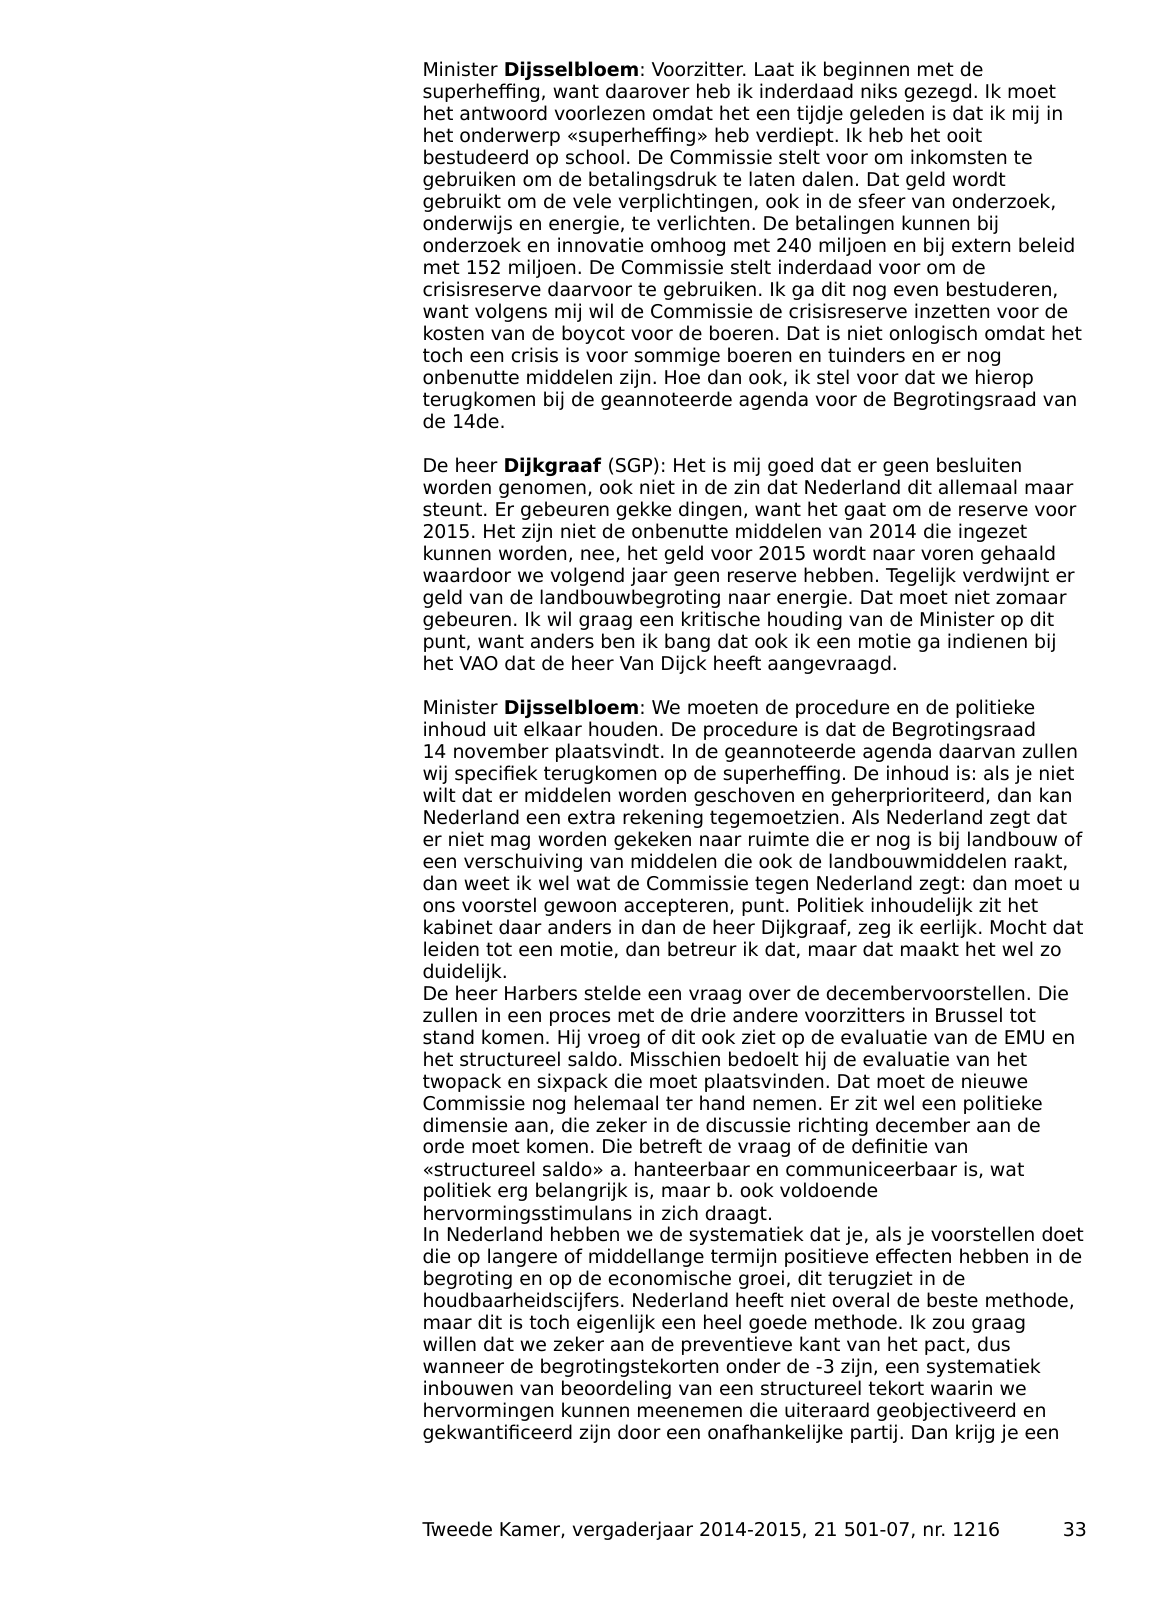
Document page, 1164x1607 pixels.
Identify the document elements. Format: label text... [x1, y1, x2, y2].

text In Nederland hebben we de systematiek dat je, als je voorstellen doet die op langere of middellange termijn positieve effecten hebben in de begroting en op de economische groei, dit terugziet in de houdbaarheidscijfers. Nederland heeft niet overal de beste methode, maar dit is toch eigenlijk een heel goede methode. Ik zou graag willen dat we zeker aan de preventieve kant van het pact, dus wanneer de begrotingstekorten onder de -3 zijn, een systematiek inbouwen van beoordeling van een structureel tekort waarin we hervormingen kunnen meenemen die uiteraard geobjectiveerd en gekwantificeerd zijn door een onafhankelijke partij. Dan krijg je een [422, 1224, 1087, 1444]
text De heer Dijkgraaf (SGP): Het is mij goed dat er geen besluiten worden genomen, ook niet in de zin dat Nederland dit allemaal maar steunt. Er gebeuren gekke dingen, want het gaat om de reserve voor 2015. Het zijn niet de onbenutte middelen van 2014 die ingezet kunnen worden, nee, het geld voor 2015 wordt naar voren gehaald waardoor we volgend jaar geen reserve hebben. Tegelijk verdwijnt er geld van de landbouwbegroting naar energie. Dat moet niet zomaar gebeuren. Ik wil graag een kritische houding van de Minister op dit punt, want anders ben ik bang dat ook ik een motie ga indienen bij het VAO dat de heer Van Dijck heeft aangevraagd. [422, 455, 1087, 675]
text De heer Harbers stelde een vraag over de decembervoorstellen. Die zullen in een proces met de drie andere voorzitters in Brussel tot stand komen. Hij vroeg of dit ook ziet op de evaluatie van de EMU en het structureel saldo. Misschien bedoelt hij de evaluatie van het twopack en sixpack die moet plaatsvinden. Dat moet de nieuwe Commissie nog helemaal ter hand nemen. Er zit wel een politieke dimensie aan, die zeker in de discussie richting december aan de orde moet komen. Die betreft de vraag of de definitie van «structureel saldo» a. hanteerbaar en communiceerbaar is, wat politiek erg belangrijk is, maar b. ook voldoende hervormingsstimulans in zich draagt. [422, 983, 1087, 1224]
text Minister Dijsselbloem: Voorzitter. Laat ik beginnen met de superheffing, want daarover heb ik inderdaad niks gezegd. Ik moet het antwoord voorlezen omdat het een tijdje geleden is dat ik mij in het onderwerp «superheffing» heb verdiept. Ik heb het ooit bestudeerd op school. De Commissie stelt voor om inkomsten te gebruiken om de betalingsdruk te laten dalen. Dat geld wordt gebruikt om de vele verplichtingen, ook in de sfeer van onderzoek, onderwijs en energie, te verlichten. De betalingen kunnen bij onderzoek en innovatie omhoog met 240 miljoen en bij extern beleid met 152 miljoen. De Commissie stelt inderdaad voor om de crisisreserve daarvoor te gebruiken. Ik ga dit nog even bestuderen, want volgens mij wil de Commissie de crisisreserve inzetten voor de kosten van de boycot voor de boeren. Dat is niet onlogisch omdat het toch een crisis is voor sommige boeren en tuinders en er nog onbenutte middelen zijn. Hoe dan ook, ik stel voor dat we hierop terugkomen bij de geannoteerde agenda voor de Begrotingsraad van de 14de. [422, 59, 1087, 433]
text Minister Dijsselbloem: We moeten de procedure en de politieke inhoud uit elkaar houden. De procedure is dat de Begrotingsraad 14 november plaatsvindt. In de geannoteerde agenda daarvan zullen wij specifiek terugkomen op de superheffing. De inhoud is: als je niet wilt dat er middelen worden geschoven en geherprioriteerd, dan kan Nederland een extra rekening tegemoetzien. Als Nederland zegt dat er niet mag worden gekeken naar ruimte die er nog is bij landbouw of een verschuiving van middelen die ook de landbouwmiddelen raakt, dan weet ik wel wat de Commissie tegen Nederland zegt: dan moet u ons voorstel gewoon accepteren, punt. Politiek inhoudelijk zit het kabinet daar anders in dan de heer Dijkgraaf, zeg ik eerlijk. Mocht dat leiden tot een motie, dan betreur ik dat, maar dat maakt het wel zo duidelijk. [422, 697, 1087, 983]
